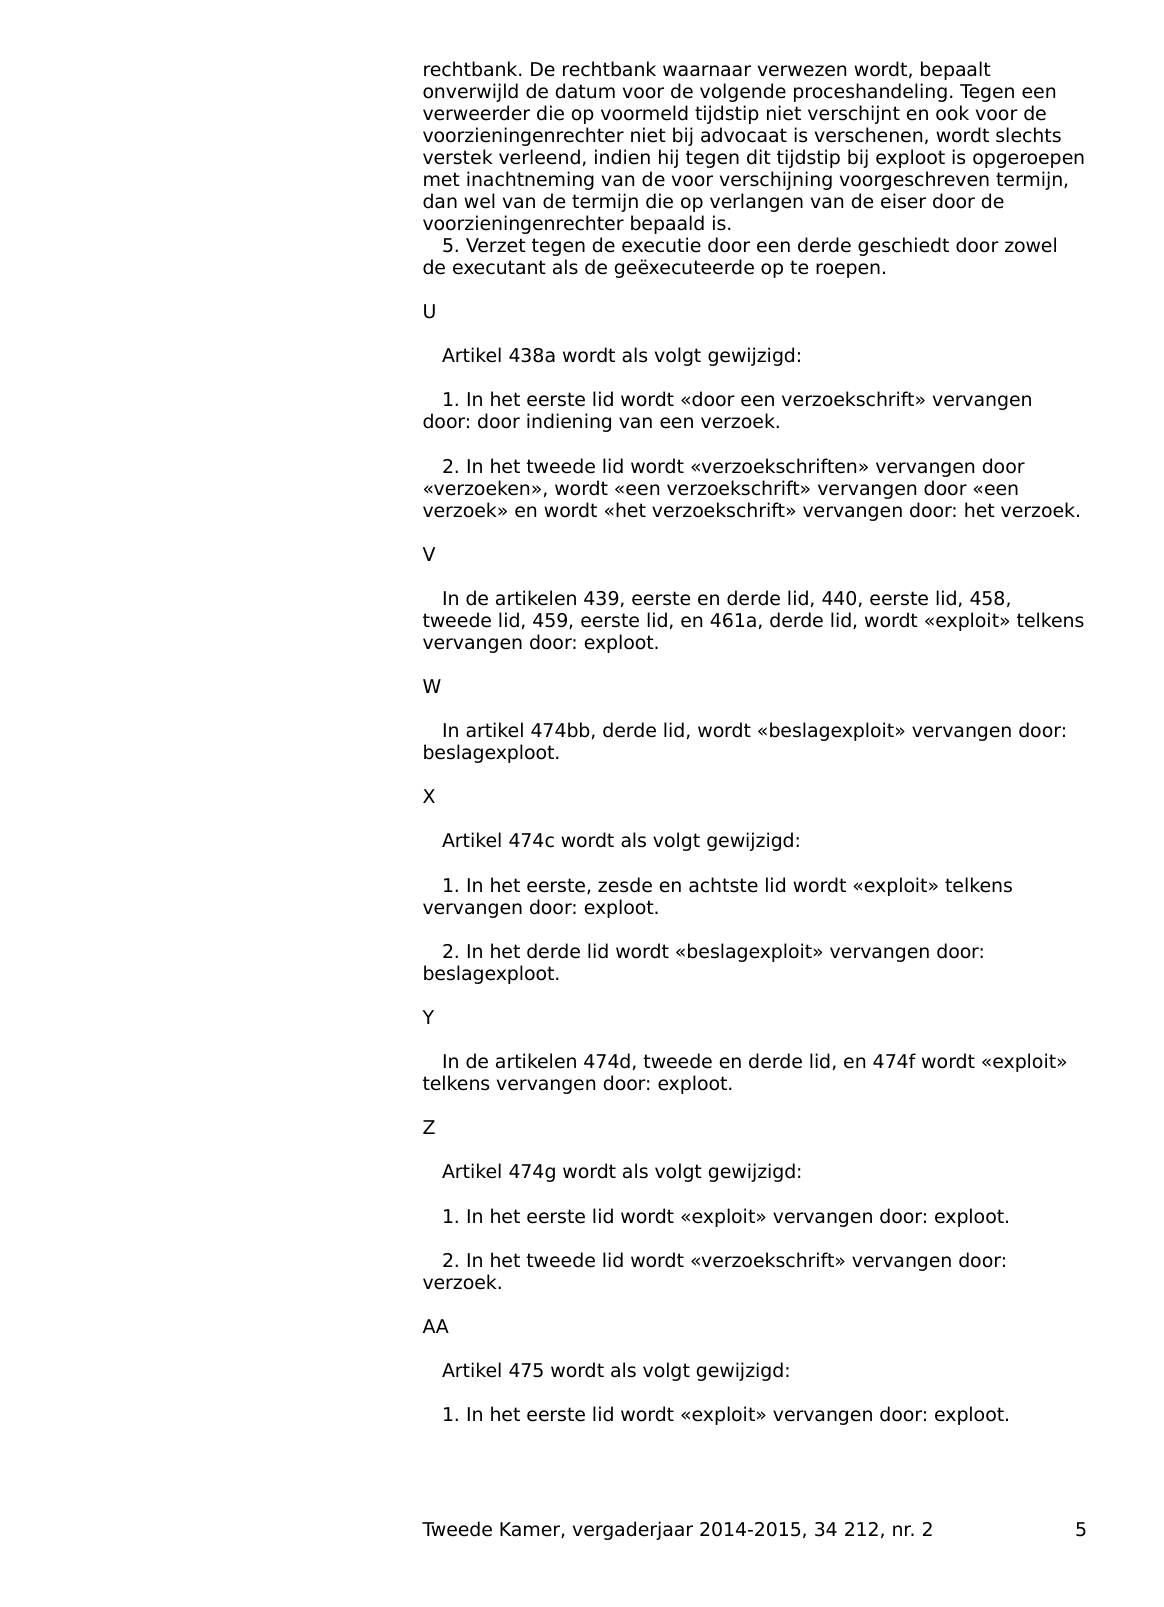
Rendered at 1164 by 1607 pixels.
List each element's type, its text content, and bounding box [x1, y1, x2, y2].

text 1. In het eerste lid wordt «exploit» vervangen door: exploot. [422, 1404, 1087, 1426]
text U [422, 301, 1087, 323]
text Artikel 474c wordt als volgt gewijzigd: [422, 830, 1087, 852]
text 1. In het eerste lid wordt «door een verzoekschrift» vervangen door: door indiening van een verzoek. [422, 389, 1087, 433]
text 2. In het derde lid wordt «beslagexploit» vervangen door: beslagexploot. [422, 941, 1087, 985]
text 1. In het eerste lid wordt «exploit» vervangen door: exploot. [422, 1206, 1087, 1227]
text In de artikelen 439, eerste en derde lid, 440, eerste lid, 458, tweede lid, 459, eerste lid, en 461a, derde lid, wordt «exploit» telkens vervangen door: exploot. [422, 588, 1087, 654]
text 2. In het tweede lid wordt «verzoekschriften» vervangen door «verzoeken», wordt «een verzoekschrift» vervangen door «een verzoek» en wordt «het verzoekschrift» vervangen door: het verzoek. [422, 456, 1087, 521]
text W [422, 676, 1087, 698]
text AA [422, 1316, 1087, 1338]
text Artikel 475 wordt als volgt gewijzigd: [422, 1360, 1087, 1382]
text 2. In het tweede lid wordt «verzoekschrift» vervangen door: verzoek. [422, 1250, 1087, 1294]
text In artikel 474bb, derde lid, wordt «beslagexploit» vervangen door: beslagexploot. [422, 720, 1087, 764]
text 5. Verzet tegen de executie door een derde geschiedt door zowel de executant als de geëxecuteerde op te roepen. [422, 235, 1087, 279]
text Y [422, 1007, 1087, 1029]
text V [422, 544, 1087, 566]
text Artikel 474g wordt als volgt gewijzigd: [422, 1161, 1087, 1183]
text Z [422, 1117, 1087, 1139]
text rechtbank. De rechtbank waarnaar verwezen wordt, bepaalt onverwijld de datum voor de volgende proceshandeling. Tegen een verweerder die op voormeld tijdstip niet verschijnt en ook voor de voorzieningenrechter niet bij advocaat is verschenen, wordt slechts verstek verleend, indien hij tegen dit tijdstip bij exploot is opgeroepen met inachtneming van de voor verschijning voorgeschreven termijn, dan wel van de termijn die op verlangen van de eiser door de voorzieningenrechter bepaald is. [422, 59, 1087, 235]
text X [422, 786, 1087, 808]
text Artikel 438a wordt als volgt gewijzigd: [422, 345, 1087, 367]
text 1. In het eerste, zesde en achtste lid wordt «exploit» telkens vervangen door: exploot. [422, 874, 1087, 918]
text In de artikelen 474d, tweede en derde lid, en 474f wordt «exploit» telkens vervangen door: exploot. [422, 1051, 1087, 1095]
